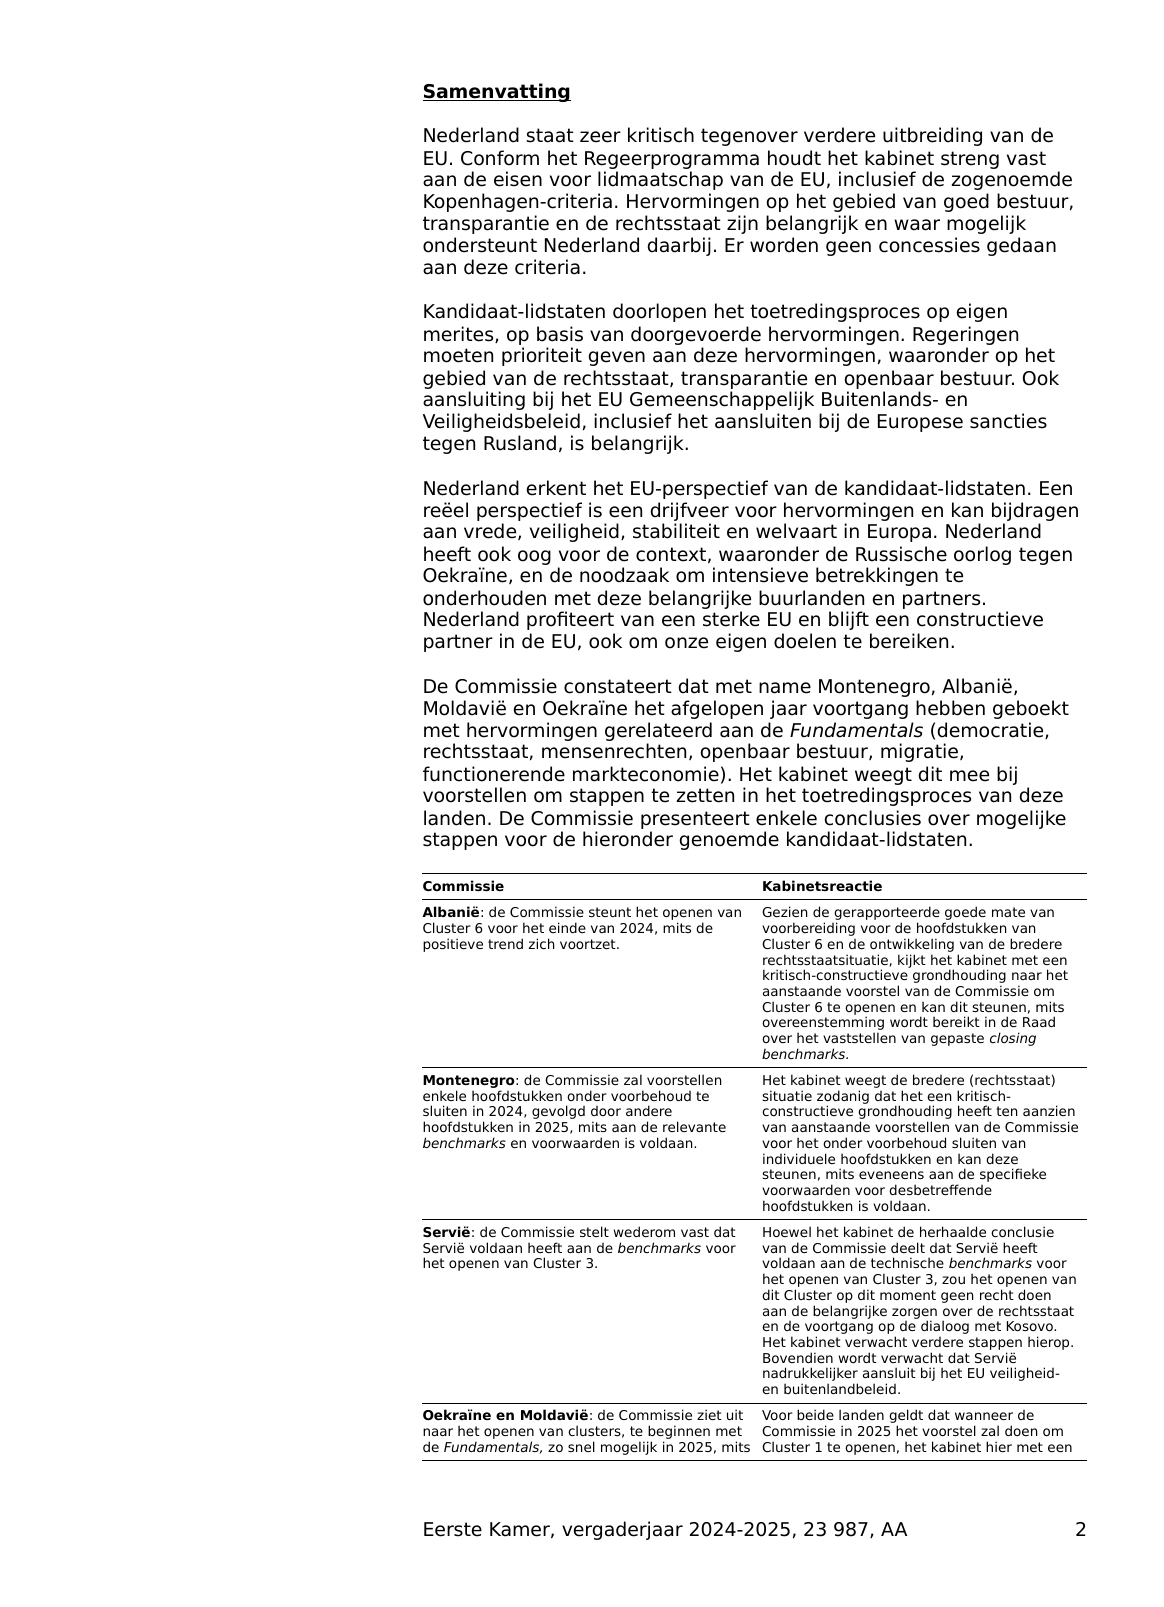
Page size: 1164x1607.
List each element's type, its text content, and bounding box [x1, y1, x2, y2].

text Nederland erkent het EU-perspectief van de kandidaat-lidstaten. Een reëel perspectief is een drijfveer voor hervormingen en kan bijdragen aan vrede, veiligheid, stabiliteit en welvaart in Europa. Nederland heeft ook oog voor de context, waaronder de Russische oorlog tegen Oekraïne, en de noodzaak om intensieve betrekkingen te onderhouden met deze belangrijke buurlanden en partners. Nederland profiteert van een sterke EU en blijft een constructieve partner in de EU, ook om onze eigen doelen te bereiken. [422, 477, 1087, 653]
table_cell Gezien de gerapporteerde goede mate van voorbereiding voor de hoofdstukken van Cluster 6 en de ontwikkeling van de bredere rechtsstaatsituatie, kijkt het kabinet met een kritisch-constructieve grondhouding naar het aanstaande voorstel van de Commissie om Cluster 6 te openen en kan dit steunen, mits overeenstemming wordt bereikt in de Raad over het vaststellen van gepaste closing benchmarks. [756, 900, 1087, 1067]
table_cell Montenegro: de Commissie zal voorstellen enkele hoofdstukken onder voorbehoud te sluiten in 2024, gevolgd door andere hoofdstukken in 2025, mits aan de relevante benchmarks en voorwaarden is voldaan. [422, 1068, 756, 1219]
table_cell Albanië: de Commissie steunt het openen van Cluster 6 voor het einde van 2024, mits de positieve trend zich voortzet. [422, 900, 756, 1067]
subtitle Samenvatting [422, 81, 1087, 103]
text Nederland staat zeer kritisch tegenover verdere uitbreiding van de EU. Conform het Regeerprogramma houdt het kabinet streng vast aan de eisen voor lidmaatschap van de EU, inclusief de zogenoemde Kopenhagen-criteria. Hervormingen op het gebied van goed bestuur, transparantie en de rechtsstaat zijn belangrijk en waar mogelijk ondersteunt Nederland daarbij. Er worden geen concessies gedaan aan deze criteria. [422, 125, 1087, 279]
table_cell Servië: de Commissie stelt wederom vast dat Servië voldaan heeft aan de benchmarks voor het openen van Cluster 3. [422, 1220, 756, 1402]
table_cell Voor beide landen geldt dat wanneer de Commissie in 2025 het voorstel zal doen om Cluster 1 te openen, het kabinet hier met een [756, 1404, 1087, 1460]
table_cell Oekraïne en Moldavië: de Commissie ziet uit naar het openen van clusters, te beginnen met de Fundamentals, zo snel mogelijk in 2025, mits [422, 1404, 756, 1460]
table_header Kabinetsreactie [756, 874, 1087, 899]
table_header Commissie [422, 874, 756, 899]
text Kandidaat-lidstaten doorlopen het toetredingsproces op eigen merites, op basis van doorgevoerde hervormingen. Regeringen moeten prioriteit geven aan deze hervormingen, waaronder op het gebied van de rechtsstaat, transparantie en openbaar bestuur. Ook aansluiting bij het EU Gemeenschappelijk Buitenlands- en Veiligheidsbeleid, inclusief het aansluiten bij de Europese sancties tegen Rusland, is belangrijk. [422, 301, 1087, 455]
table_cell Het kabinet weegt de bredere (rechtsstaat) situatie zodanig dat het een kritisch-constructieve grondhouding heeft ten aanzien van aanstaande voorstellen van de Commissie voor het onder voorbehoud sluiten van individuele hoofdstukken en kan deze steunen, mits eveneens aan de specifieke voorwaarden voor desbetreffende hoofdstukken is voldaan. [756, 1068, 1087, 1219]
text De Commissie constateert dat met name Montenegro, Albanië, Moldavië en Oekraïne het afgelopen jaar voortgang hebben geboekt met hervormingen gerelateerd aan de Fundamentals (democratie, rechtsstaat, mensenrechten, openbaar bestuur, migratie, functionerende markteconomie). Het kabinet weegt dit mee bij voorstellen om stappen te zetten in het toetredingsproces van deze landen. De Commissie presenteert enkele conclusies over mogelijke stappen voor de hieronder genoemde kandidaat-lidstaten. [422, 676, 1087, 851]
table_cell Hoewel het kabinet de herhaalde conclusie van de Commissie deelt dat Servië heeft voldaan aan de technische benchmarks voor het openen van Cluster 3, zou het openen van dit Cluster op dit moment geen recht doen aan de belangrijke zorgen over de rechtsstaat en de voortgang op de dialoog met Kosovo. Het kabinet verwacht verdere stappen hierop. Bovendien wordt verwacht dat Servië nadrukkelijker aansluit bij het EU veiligheid- en buitenlandbeleid. [756, 1220, 1087, 1402]
